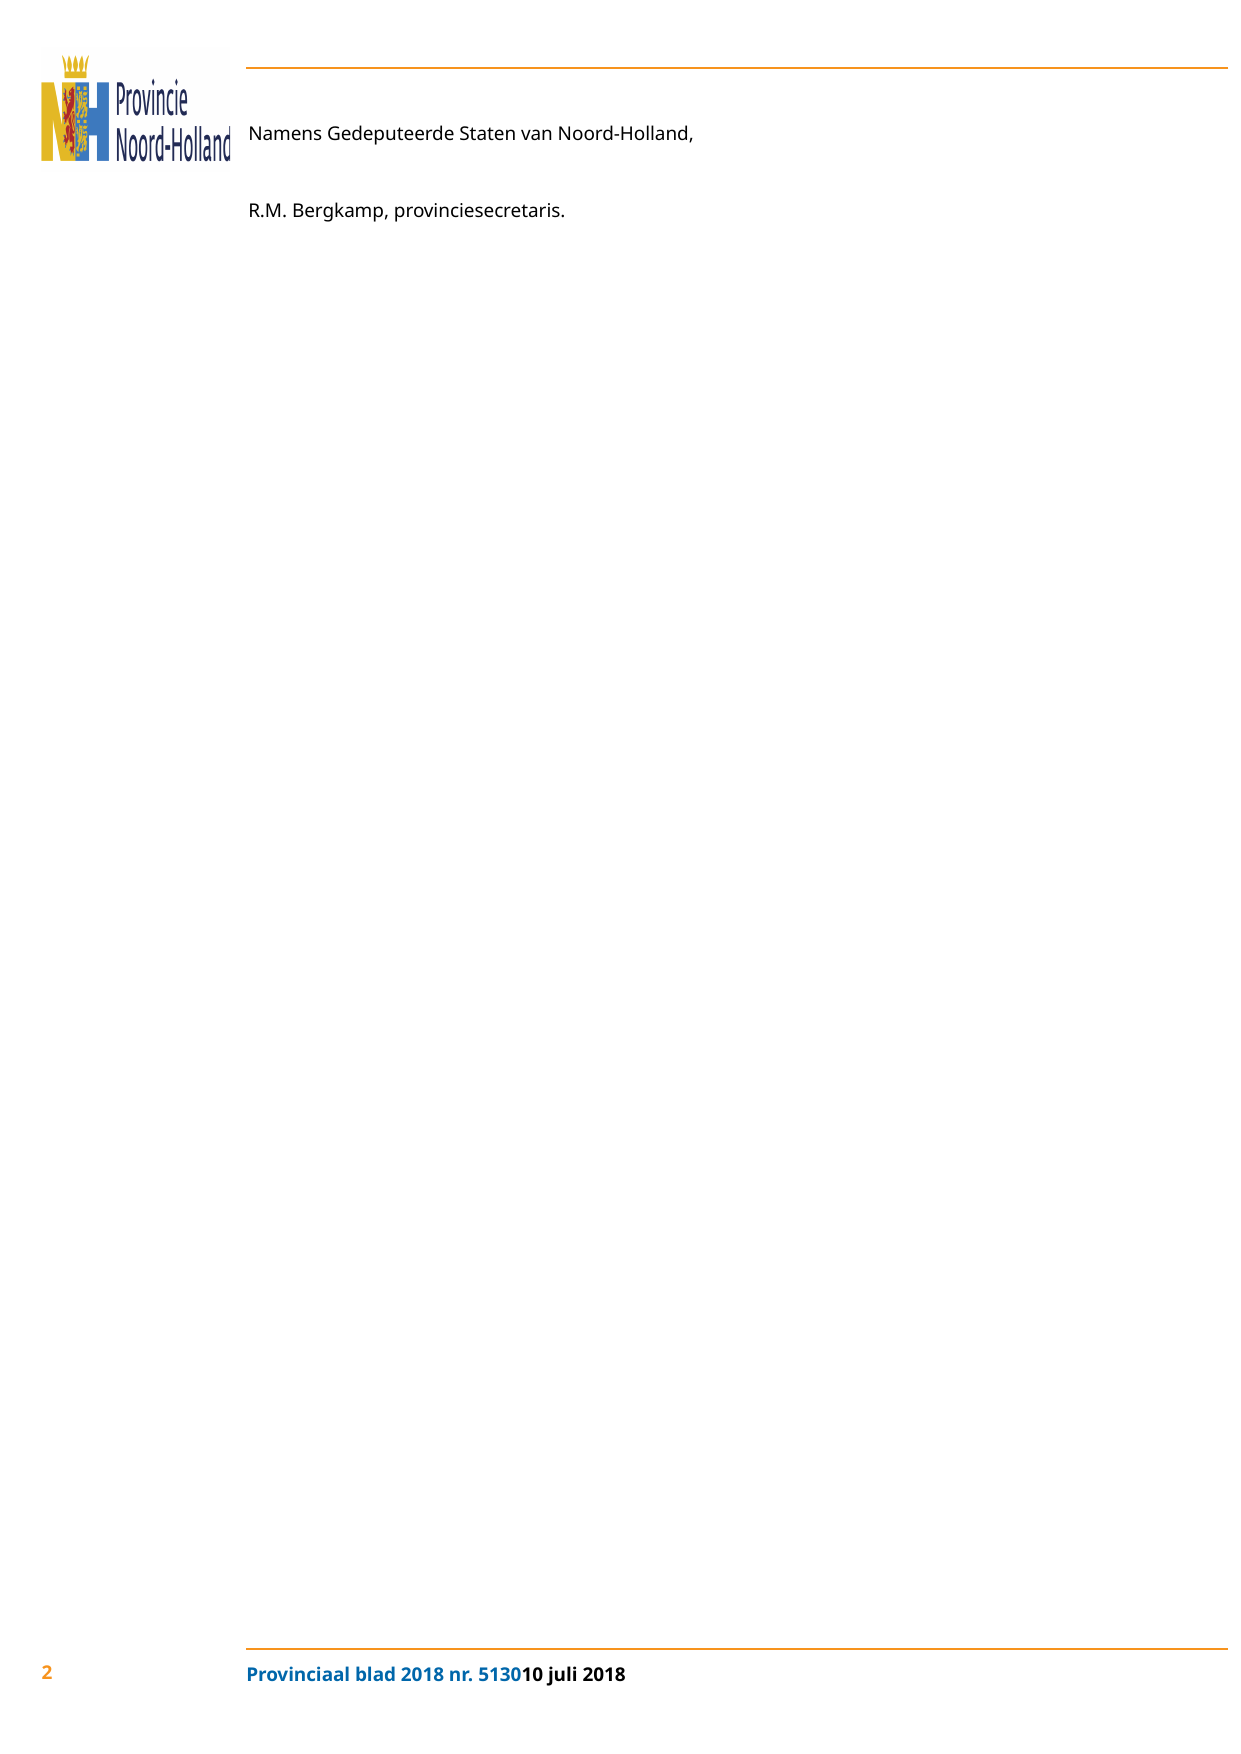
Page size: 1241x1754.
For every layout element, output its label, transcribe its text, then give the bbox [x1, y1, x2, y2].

picture [41, 47, 231, 172]
text Namens Gedeputeerde Staten van Noord-Holland, [248, 121, 1152, 146]
text R.M. Bergkamp, provinciesecretaris. [248, 198, 1152, 223]
